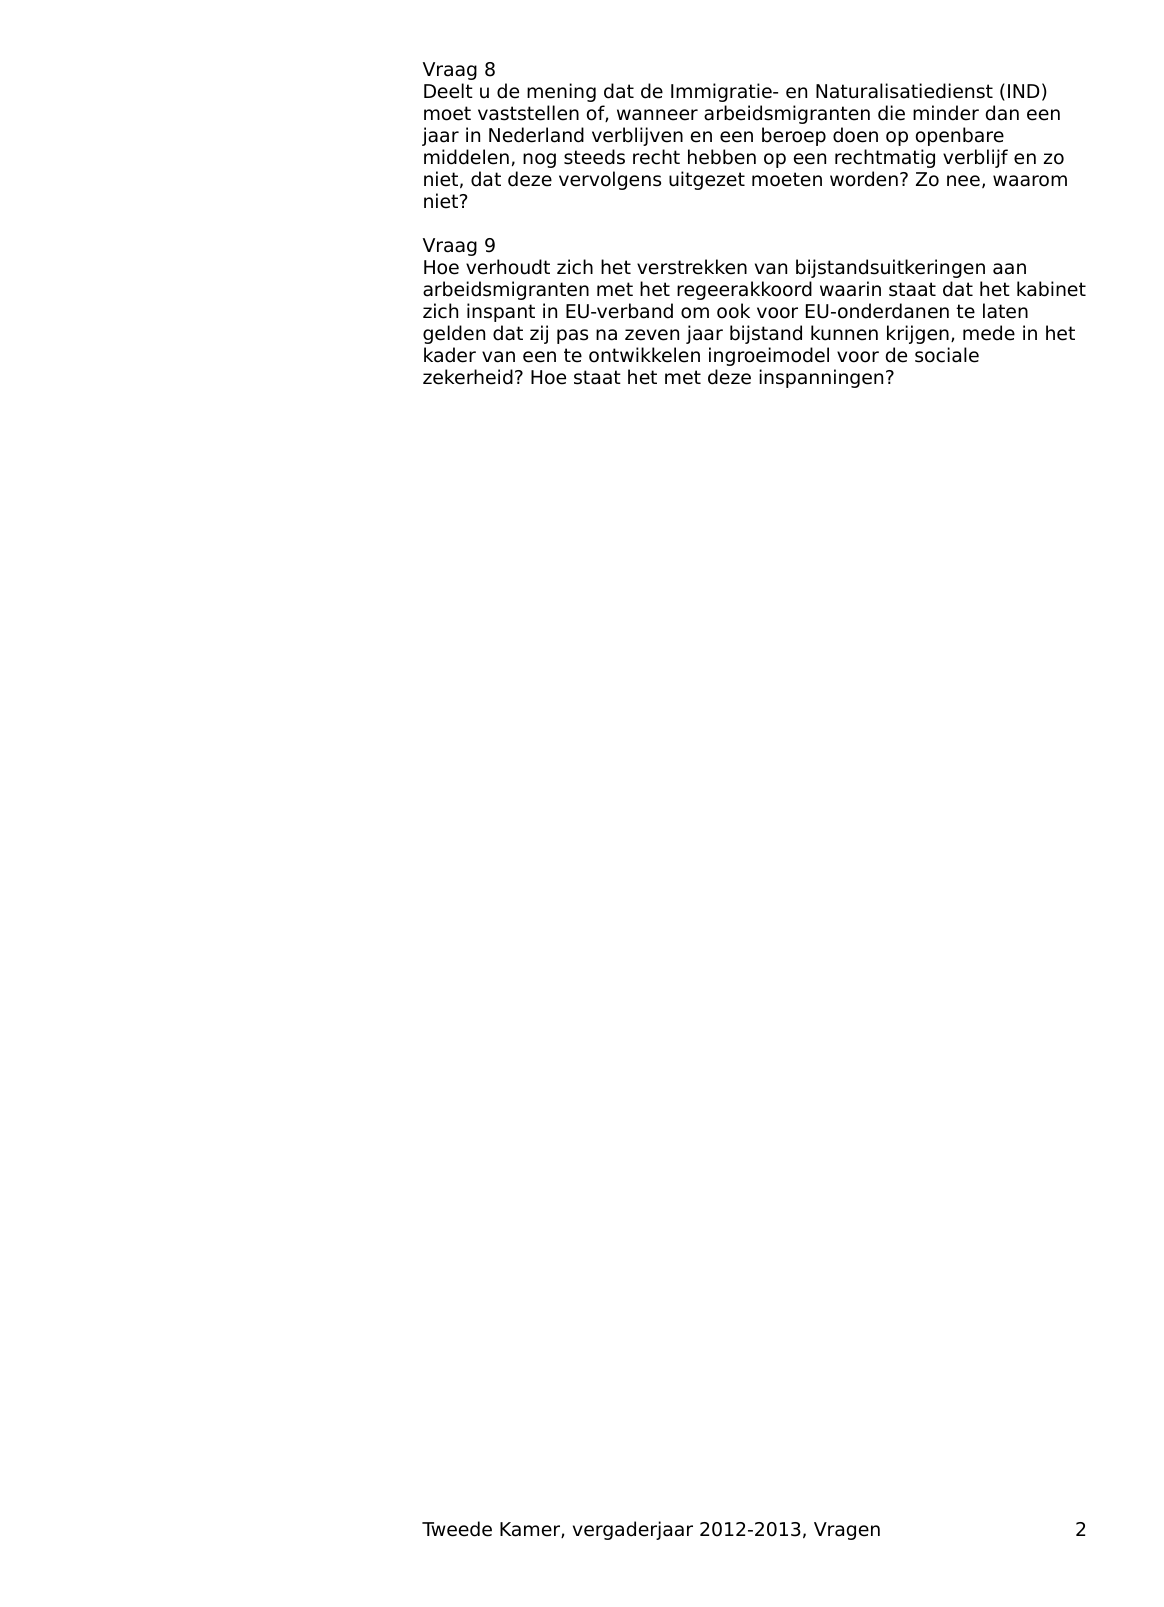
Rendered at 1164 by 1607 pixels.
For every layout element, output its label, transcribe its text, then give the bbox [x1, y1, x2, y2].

text Hoe verhoudt zich het verstrekken van bijstandsuitkeringen aan arbeidsmigranten met het regeerakkoord waarin staat dat het kabinet zich inspant in EU-verband om ook voor EU-onderdanen te laten gelden dat zij pas na zeven jaar bijstand kunnen krijgen, mede in het kader van een te ontwikkelen ingroeimodel voor de sociale zekerheid? Hoe staat het met deze inspanningen? [422, 257, 1087, 389]
text Vraag 9 [422, 235, 1087, 257]
text Deelt u de mening dat de Immigratie- en Naturalisatiedienst (IND) moet vaststellen of, wanneer arbeidsmigranten die minder dan een jaar in Nederland verblijven en een beroep doen op openbare middelen, nog steeds recht hebben op een rechtmatig verblijf en zo niet, dat deze vervolgens uitgezet moeten worden? Zo nee, waarom niet? [422, 81, 1087, 213]
text Vraag 8 [422, 59, 1087, 81]
